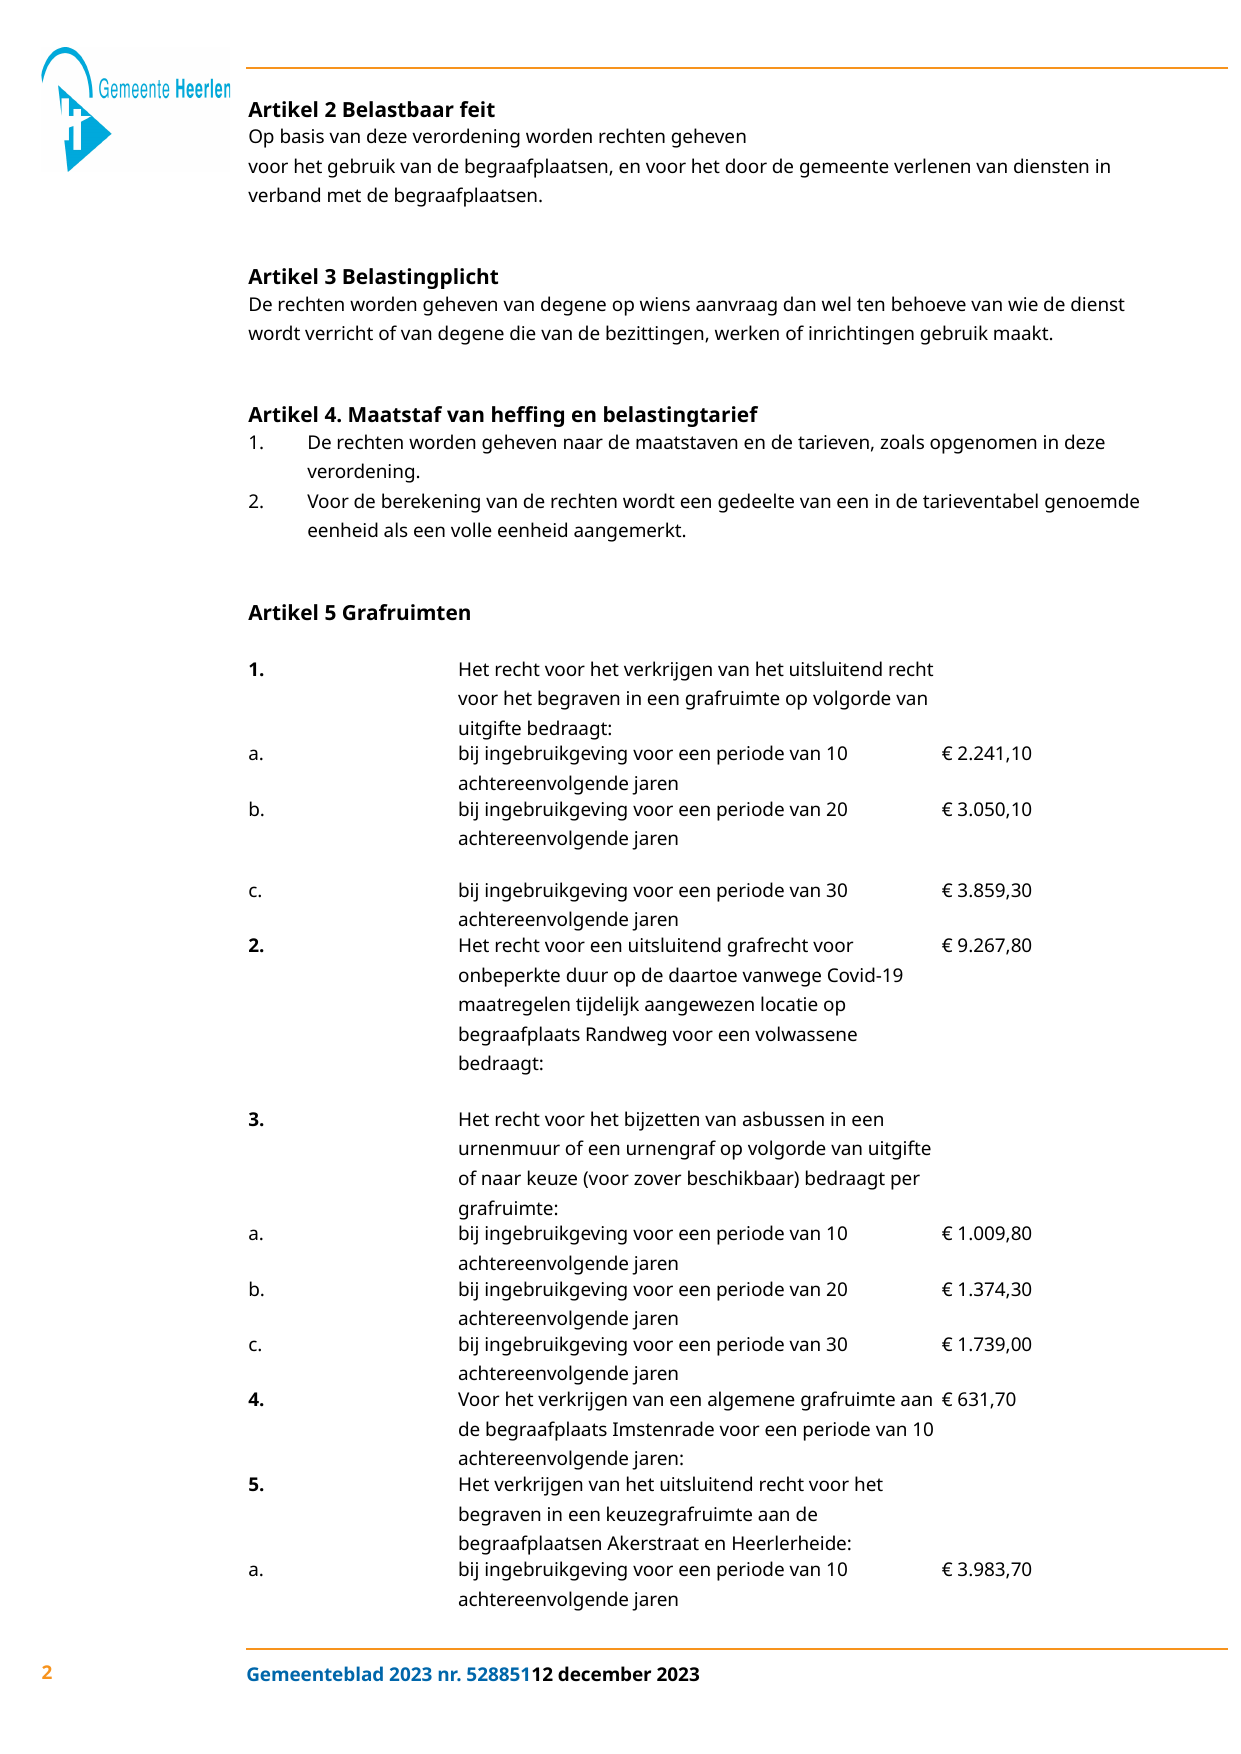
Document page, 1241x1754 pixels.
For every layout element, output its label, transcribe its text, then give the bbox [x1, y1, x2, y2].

table_cell € 3.050,10 [942, 796, 1152, 851]
list De rechten worden geheven naar de maatstaven en de tarieven, zoals opgenomen in deze verordening. [248, 429, 1152, 484]
text Artikel 3 Belastingplicht [248, 262, 1152, 291]
table_header [942, 656, 1152, 741]
text Artikel 5 Grafruimten [248, 598, 1152, 626]
table_cell bij ingebruikgeving voor een periode van 20 achtereenvolgende jaren [458, 796, 942, 851]
table_cell € 1.739,00 [942, 1331, 1152, 1386]
text Op basis van deze verordening worden rechten geheven [248, 123, 1152, 149]
table_cell 5. [248, 1471, 458, 1556]
picture [41, 47, 59, 70]
table_cell 3. [248, 1106, 458, 1220]
table_cell Het recht voor het bijzetten van asbussen in een urnenmuur of een urnengraf op volgorde van uitgifte of naar keuze (voor zover beschikbaar) bedraagt per grafruimte: [458, 1106, 942, 1220]
table_cell [942, 1471, 1152, 1556]
text voor het gebruik van de begraafplaatsen, en voor het door de gemeente verlenen van diensten in verband met de begraafplaatsen. [248, 153, 1152, 208]
text Artikel 4. Maatstaf van heffing en belastingtarief [248, 400, 1152, 429]
table_cell [942, 851, 1152, 877]
table_cell b. [248, 1276, 458, 1331]
table_cell a. [248, 1220, 458, 1276]
table_cell € 3.983,70 [942, 1556, 1152, 1611]
table_cell € 1.009,80 [942, 1220, 1152, 1276]
table_cell 4. [248, 1386, 458, 1471]
table_cell b. [248, 796, 458, 851]
table_cell [942, 1106, 1152, 1220]
table_cell c. [248, 1331, 458, 1386]
table_cell 2. [248, 932, 458, 1106]
table_cell bij ingebruikgeving voor een periode van 10 achtereenvolgende jaren [458, 1556, 942, 1611]
table_cell [458, 851, 942, 877]
text De rechten worden geheven van degene op wiens aanvraag dan wel ten behoeve van wie de dienst wordt verricht of van degene die van de bezittingen, werken of inrichtingen gebruik maakt. [248, 291, 1152, 346]
table_cell € 9.267,80 [942, 932, 1152, 1106]
table_cell € 631,70 [942, 1386, 1152, 1471]
table_cell bij ingebruikgeving voor een periode van 10 achtereenvolgende jaren [458, 1220, 942, 1276]
table_cell bij ingebruikgeving voor een periode van 10 achtereenvolgende jaren [458, 741, 942, 796]
table_cell a. [248, 1556, 458, 1611]
picture [41, 47, 231, 172]
table_header 1. [248, 656, 458, 741]
table_cell Voor het verkrijgen van een algemene grafruimte aan de begraafplaats Imstenrade voor een periode van 10 achtereenvolgende jaren: [458, 1386, 942, 1471]
list Voor de berekening van de rechten wordt een gedeelte van een in de tarieventabel genoemde eenheid als een volle eenheid aangemerkt. [248, 488, 1152, 543]
table_cell Het verkrijgen van het uitsluitend recht voor het begraven in een keuzegrafruimte aan de begraafplaatsen Akerstraat en Heerlerheide: [458, 1471, 942, 1556]
table_cell bij ingebruikgeving voor een periode van 20 achtereenvolgende jaren [458, 1276, 942, 1331]
table_cell a. [248, 741, 458, 796]
table_cell c. [248, 877, 458, 932]
table_cell Het recht voor een uitsluitend grafrecht voor onbeperkte duur op de daartoe vanwege Covid-19 maatregelen tijdelijk aangewezen locatie op begraafplaats Randweg voor een volwassene bedraagt: [458, 932, 942, 1106]
table_cell € 3.859,30 [942, 877, 1152, 932]
table_cell [248, 851, 458, 877]
text Artikel 2 Belastbaar feit [248, 95, 1152, 123]
table_cell € 2.241,10 [942, 741, 1152, 796]
table_header Het recht voor het verkrijgen van het uitsluitend recht voor het begraven in een grafruimte op volgorde van uitgifte bedraagt: [458, 656, 942, 741]
table_cell bij ingebruikgeving voor een periode van 30 achtereenvolgende jaren [458, 877, 942, 932]
table_cell bij ingebruikgeving voor een periode van 30 achtereenvolgende jaren [458, 1331, 942, 1386]
table_cell € 1.374,30 [942, 1276, 1152, 1331]
